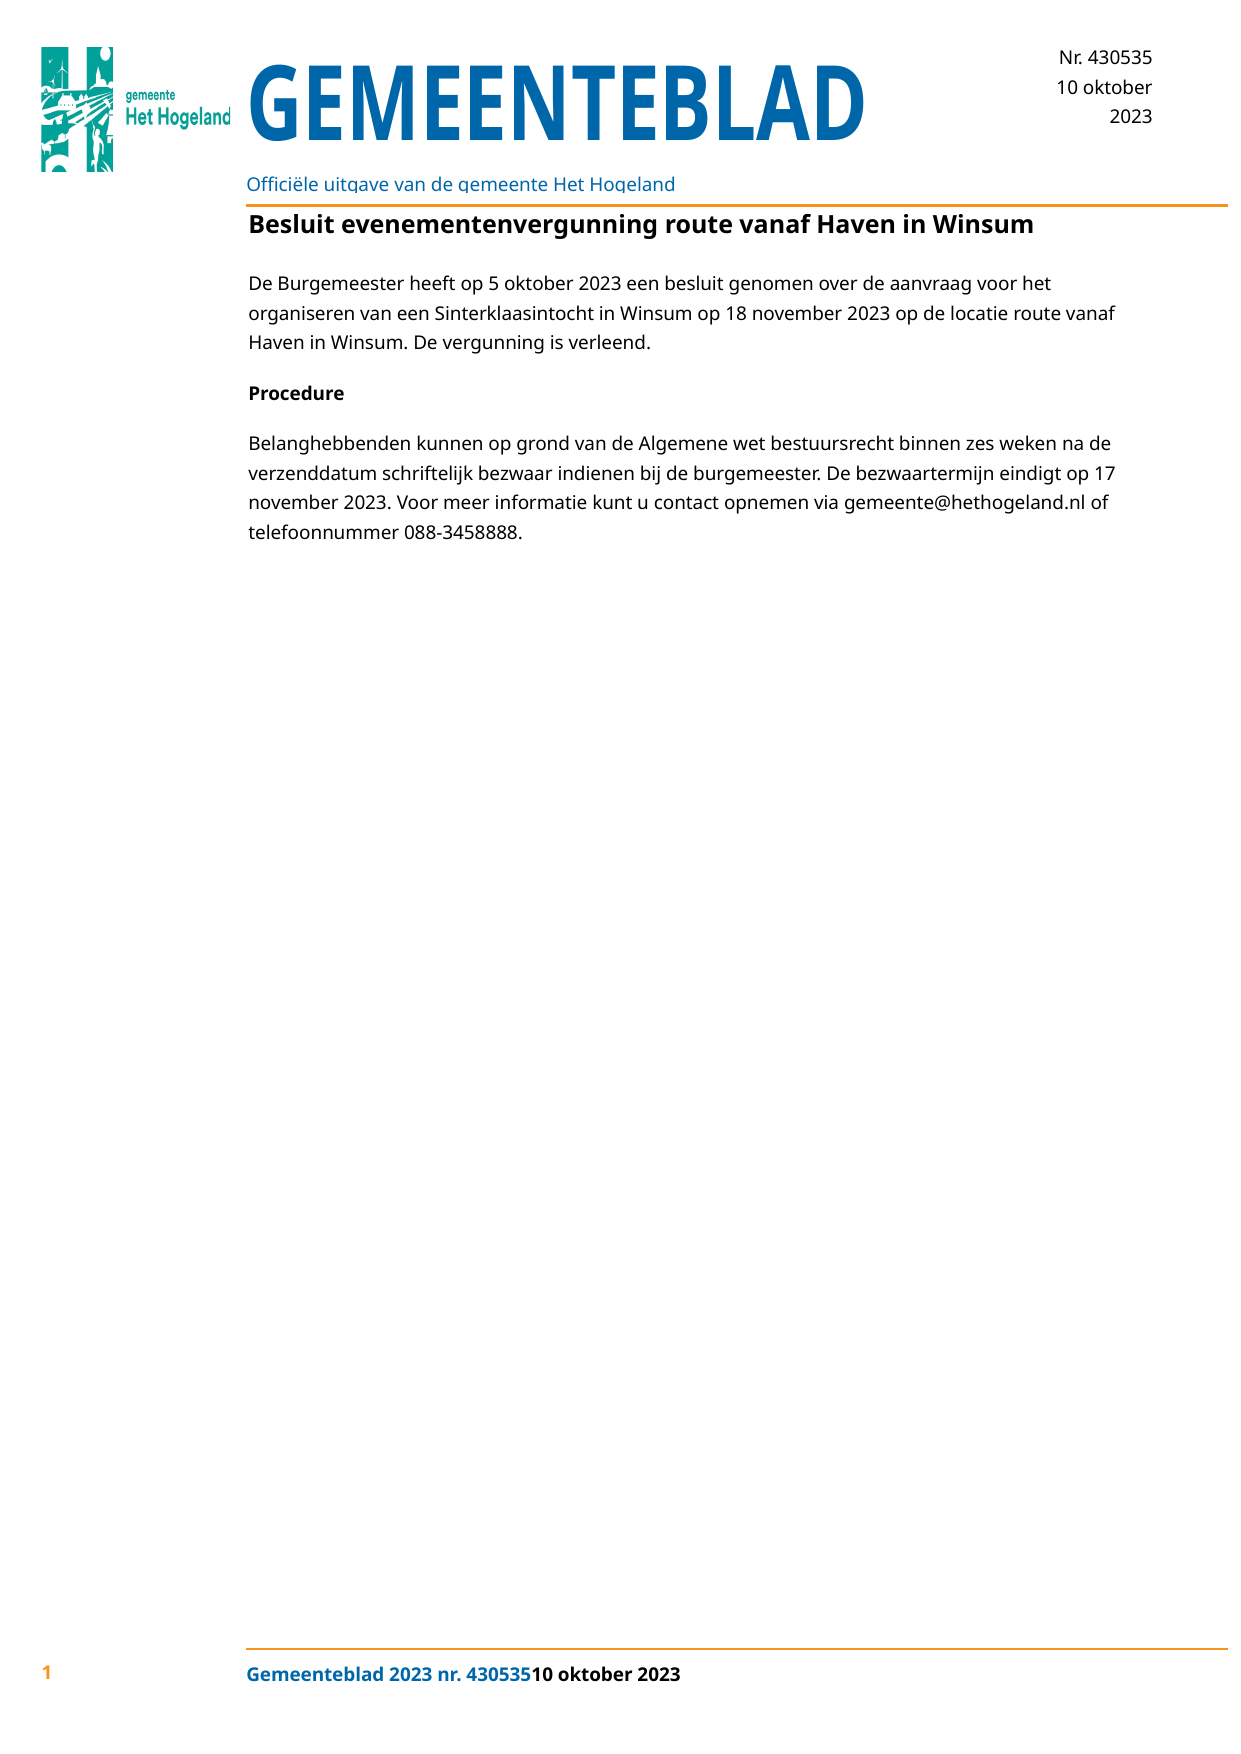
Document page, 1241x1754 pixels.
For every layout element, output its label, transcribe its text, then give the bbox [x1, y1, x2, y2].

text Procedure [248, 380, 1152, 406]
text Besluit evenementenvergunning route vanaf Haven in Winsum [248, 207, 1152, 241]
text Belanghebbenden kunnen op grond van de Algemene wet bestuursrecht binnen zes weken na de verzenddatum schriftelijk bezwaar indienen bij de burgemeester. De bezwaartermijn eindigt op 17 november 2023. Voor meer informatie kunt u contact opnemen via gemeente@hethogeland.nl of telefoonnummer 088-3458888. [248, 430, 1152, 545]
text De Burgemeester heeft op 5 oktober 2023 een besluit genomen over de aanvraag voor het organiseren van een Sinterklaasintocht in Winsum op 18 november 2023 op de locatie route vanaf Haven in Winsum. De vergunning is verleend. [248, 270, 1152, 355]
picture [41, 47, 231, 172]
